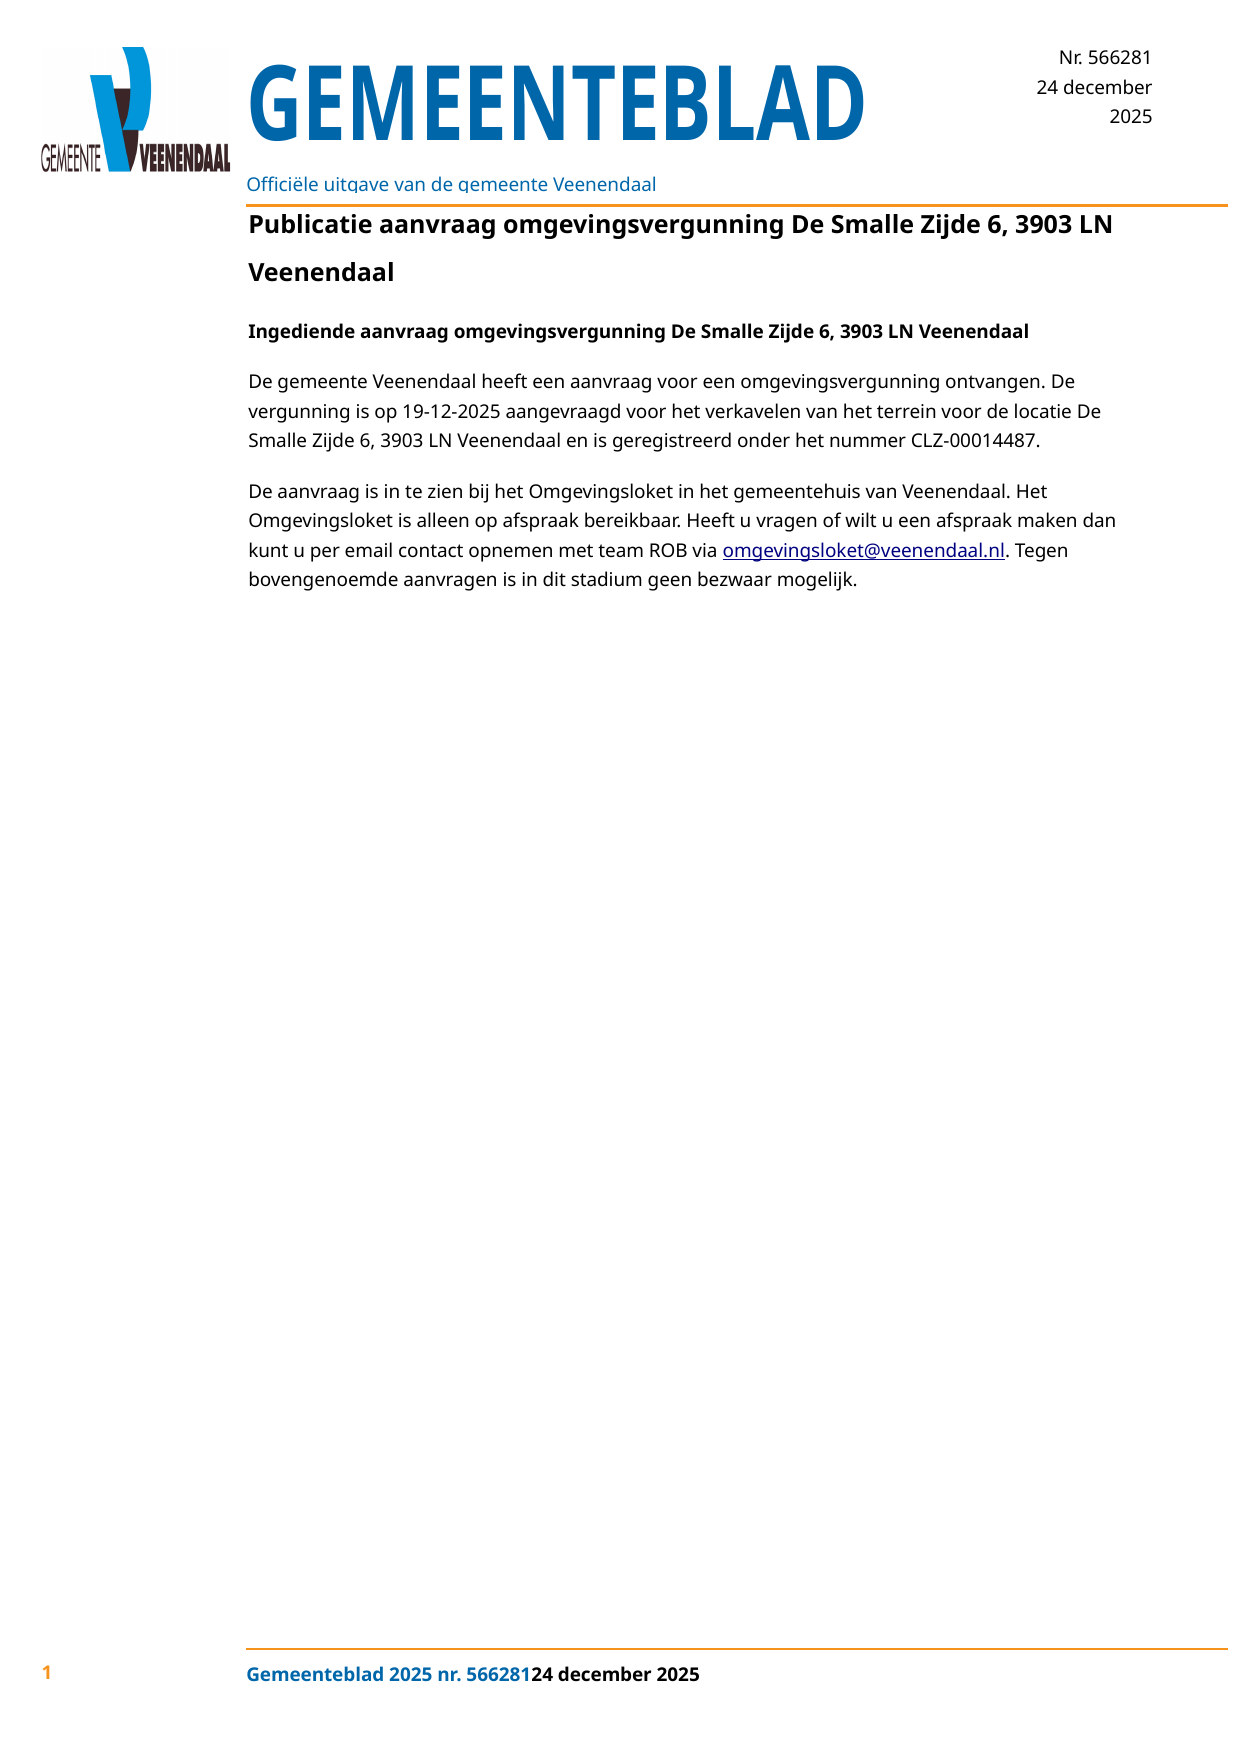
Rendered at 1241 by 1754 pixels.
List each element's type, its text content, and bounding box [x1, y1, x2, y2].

picture [123, 47, 231, 172]
text De gemeente Veenendaal heeft een aanvraag voor een omgevingsvergunning ontvangen. De vergunning is op 19-12-2025 aangevraagd voor het verkavelen van het terrein voor de locatie De Smalle Zijde 6, 3903 LN Veenendaal en is geregistreerd onder het nummer CLZ-00014487. [248, 368, 1152, 453]
text Publicatie aanvraag omgevingsvergunning De Smalle Zijde 6, 3903 LN Veenendaal [248, 207, 1152, 288]
text Ingediende aanvraag omgevingsvergunning De Smalle Zijde 6, 3903 LN Veenendaal [248, 318, 1152, 344]
text De aanvraag is in te zien bij het Omgevingsloket in het gemeentehuis van Veenendaal. Het Omgevingsloket is alleen op afspraak bereikbaar. Heeft u vragen of wilt u een afspraak maken dan kunt u per email contact opnemen met team ROB via omgevingsloket@veenendaal.nl. Tegen bovengenoemde aanvragen is in dit stadium geen bezwaar mogelijk. [248, 478, 1152, 592]
picture [41, 47, 130, 172]
